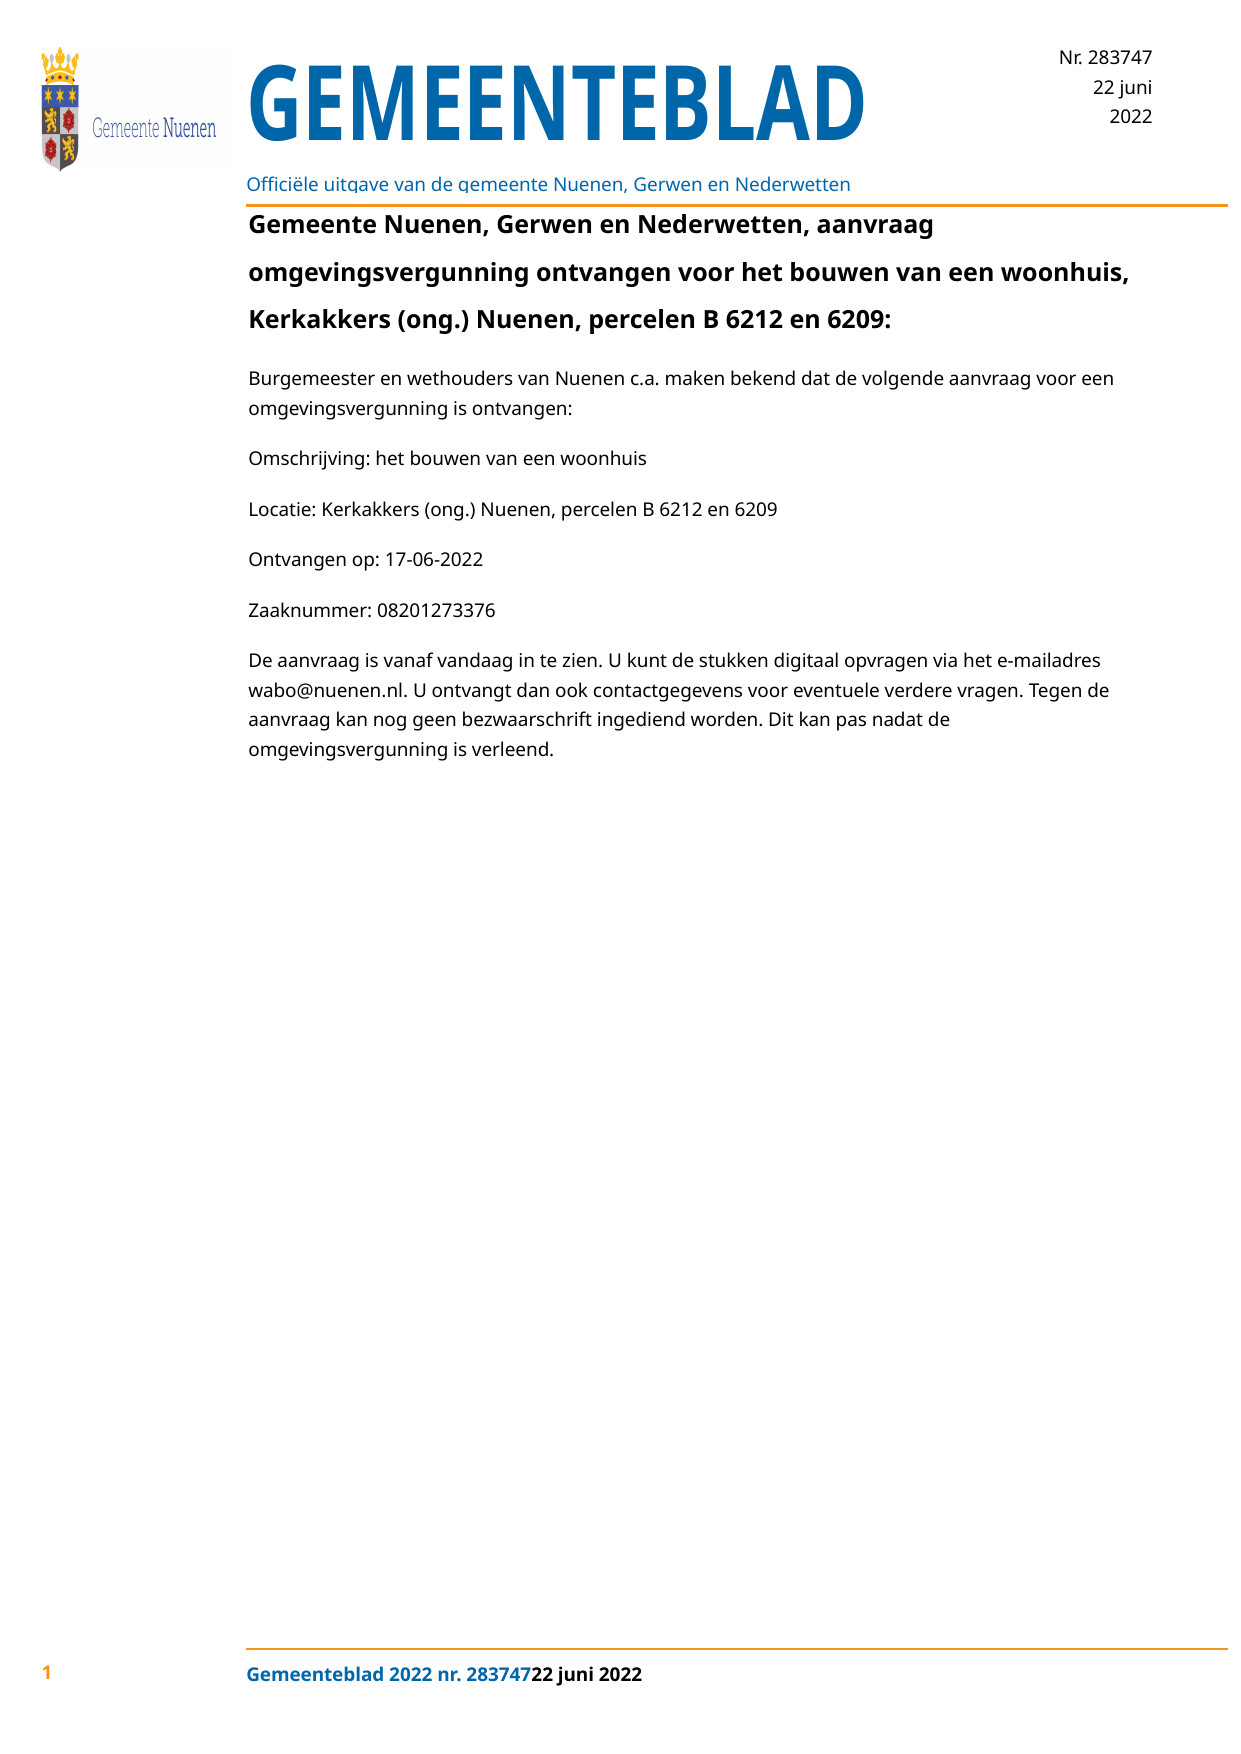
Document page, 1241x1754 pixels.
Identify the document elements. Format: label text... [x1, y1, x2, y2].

text Burgemeester en wethouders van Nuenen c.a. maken bekend dat de volgende aanvraag voor een omgevingsvergunning is ontvangen: [248, 366, 1152, 421]
text Locatie: Kerkakkers (ong.) Nuenen, percelen B 6212 en 6209 [248, 496, 1152, 522]
text De aanvraag is vanaf vandaag in te zien. U kunt de stukken digitaal opvragen via het e-mailadres wabo@nuenen.nl. U ontvangt dan ook contactgegevens voor eventuele verdere vragen. Tegen de aanvraag kan nog geen bezwaarschrift ingediend worden. Dit kan pas nadat de omgevingsvergunning is verleend. [248, 647, 1152, 762]
text Ontvangen op: 17-06-2022 [248, 546, 1152, 572]
text Gemeente Nuenen, Gerwen en Nederwetten, aanvraag omgevingsvergunning ontvangen voor het bouwen van een woonhuis, Kerkakkers (ong.) Nuenen, percelen B 6212 en 6209: [248, 207, 1152, 336]
picture [41, 47, 231, 172]
text Zaaknummer: 08201273376 [248, 597, 1152, 622]
text Omschrijving: het bouwen van een woonhuis [248, 446, 1152, 471]
